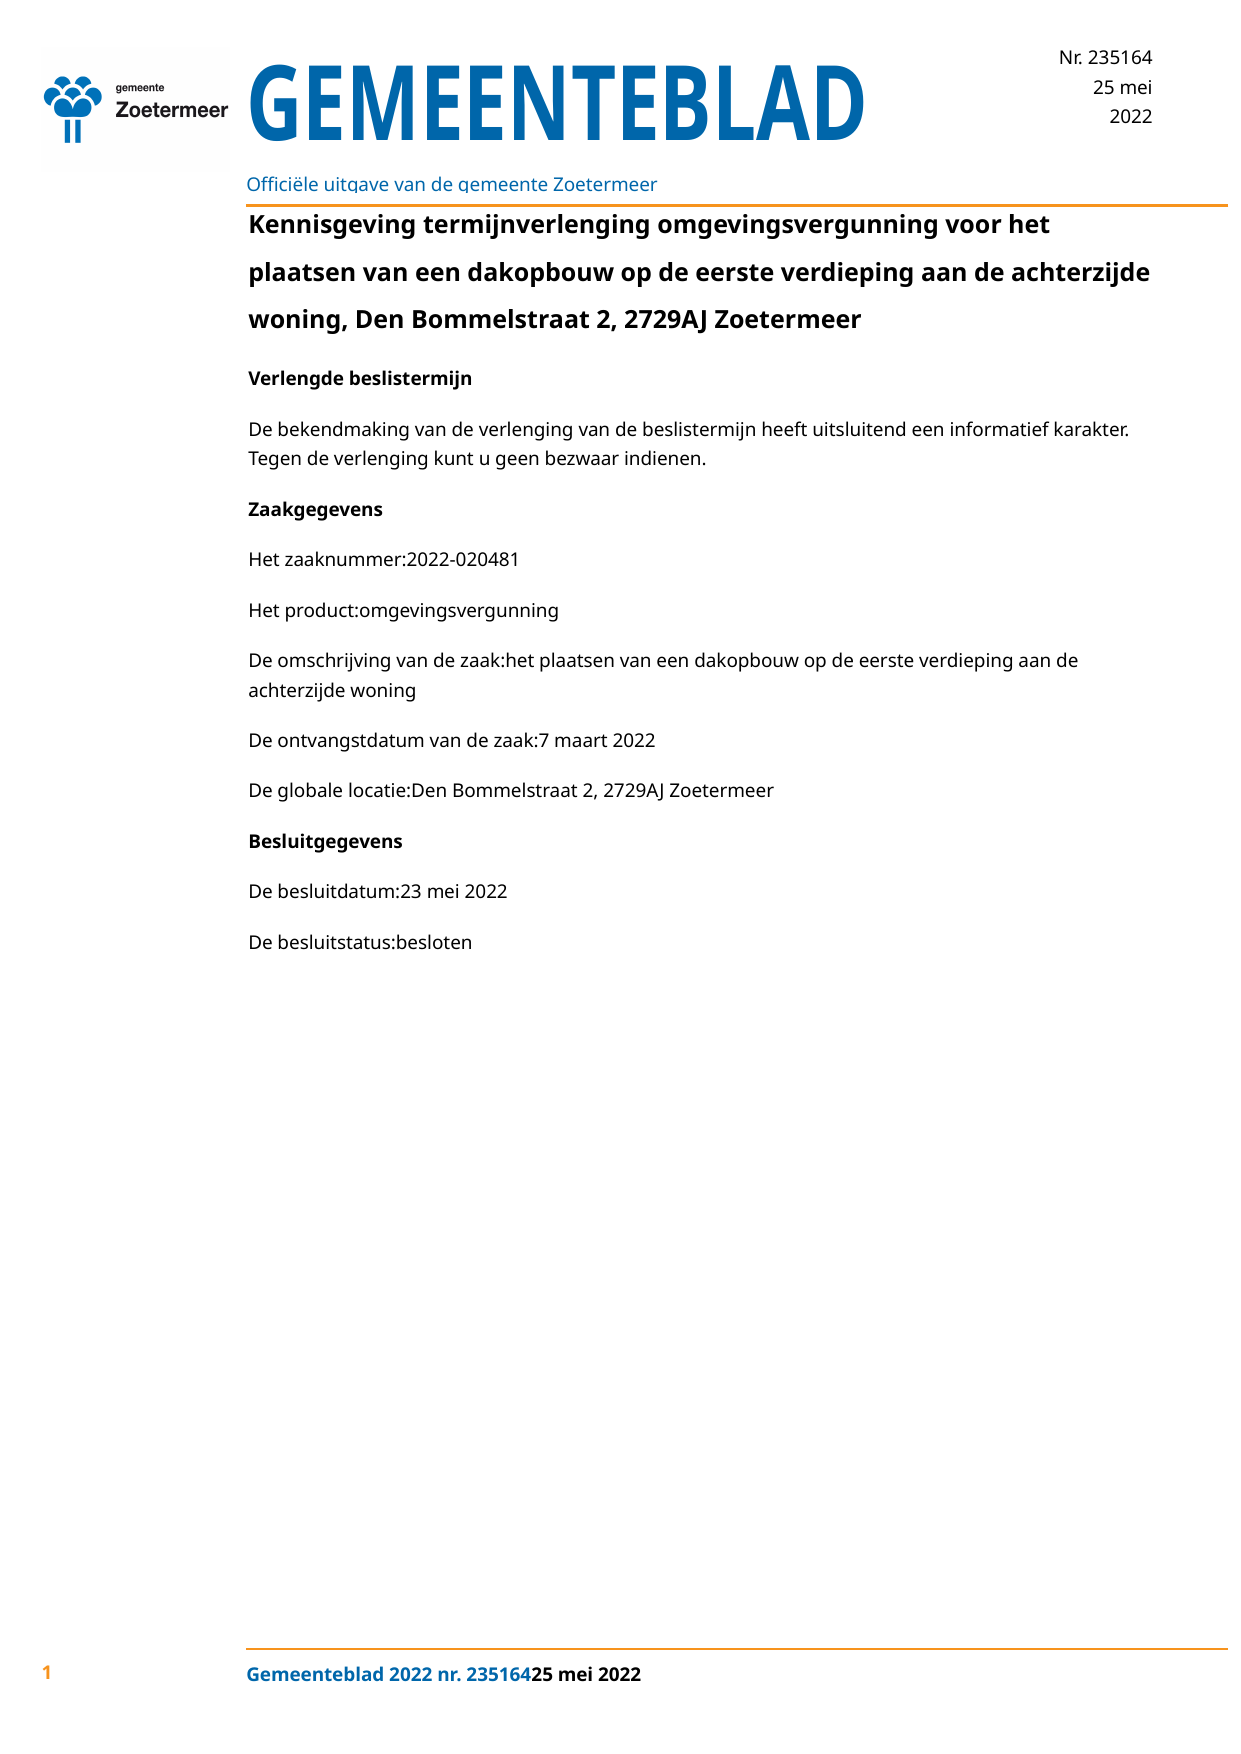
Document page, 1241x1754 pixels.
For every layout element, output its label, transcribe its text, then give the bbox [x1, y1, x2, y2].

text De bekendmaking van de verlenging van de beslistermijn heeft uitsluitend een informatief karakter. Tegen de verlenging kunt u geen bezwaar indienen. [248, 416, 1152, 471]
text Het product:omgevingsvergunning [248, 597, 1152, 622]
text De ontvangstdatum van de zaak:7 maart 2022 [248, 727, 1152, 753]
text De globale locatie:Den Bommelstraat 2, 2729AJ Zoetermeer [248, 778, 1152, 803]
text Besluitgegevens [248, 828, 1152, 854]
text De besluitstatus:besloten [248, 929, 1152, 954]
text Het zaaknummer:2022-020481 [248, 546, 1152, 572]
text Zaakgegevens [248, 496, 1152, 522]
picture [41, 47, 231, 172]
text Verlengde beslistermijn [248, 366, 1152, 391]
text De besluitdatum:23 mei 2022 [248, 878, 1152, 904]
text Kennisgeving termijnverlenging omgevingsvergunning voor het plaatsen van een dakopbouw op de eerste verdieping aan de achterzijde woning, Den Bommelstraat 2, 2729AJ Zoetermeer [248, 207, 1152, 336]
text De omschrijving van de zaak:het plaatsen van een dakopbouw op de eerste verdieping aan de achterzijde woning [248, 647, 1152, 702]
